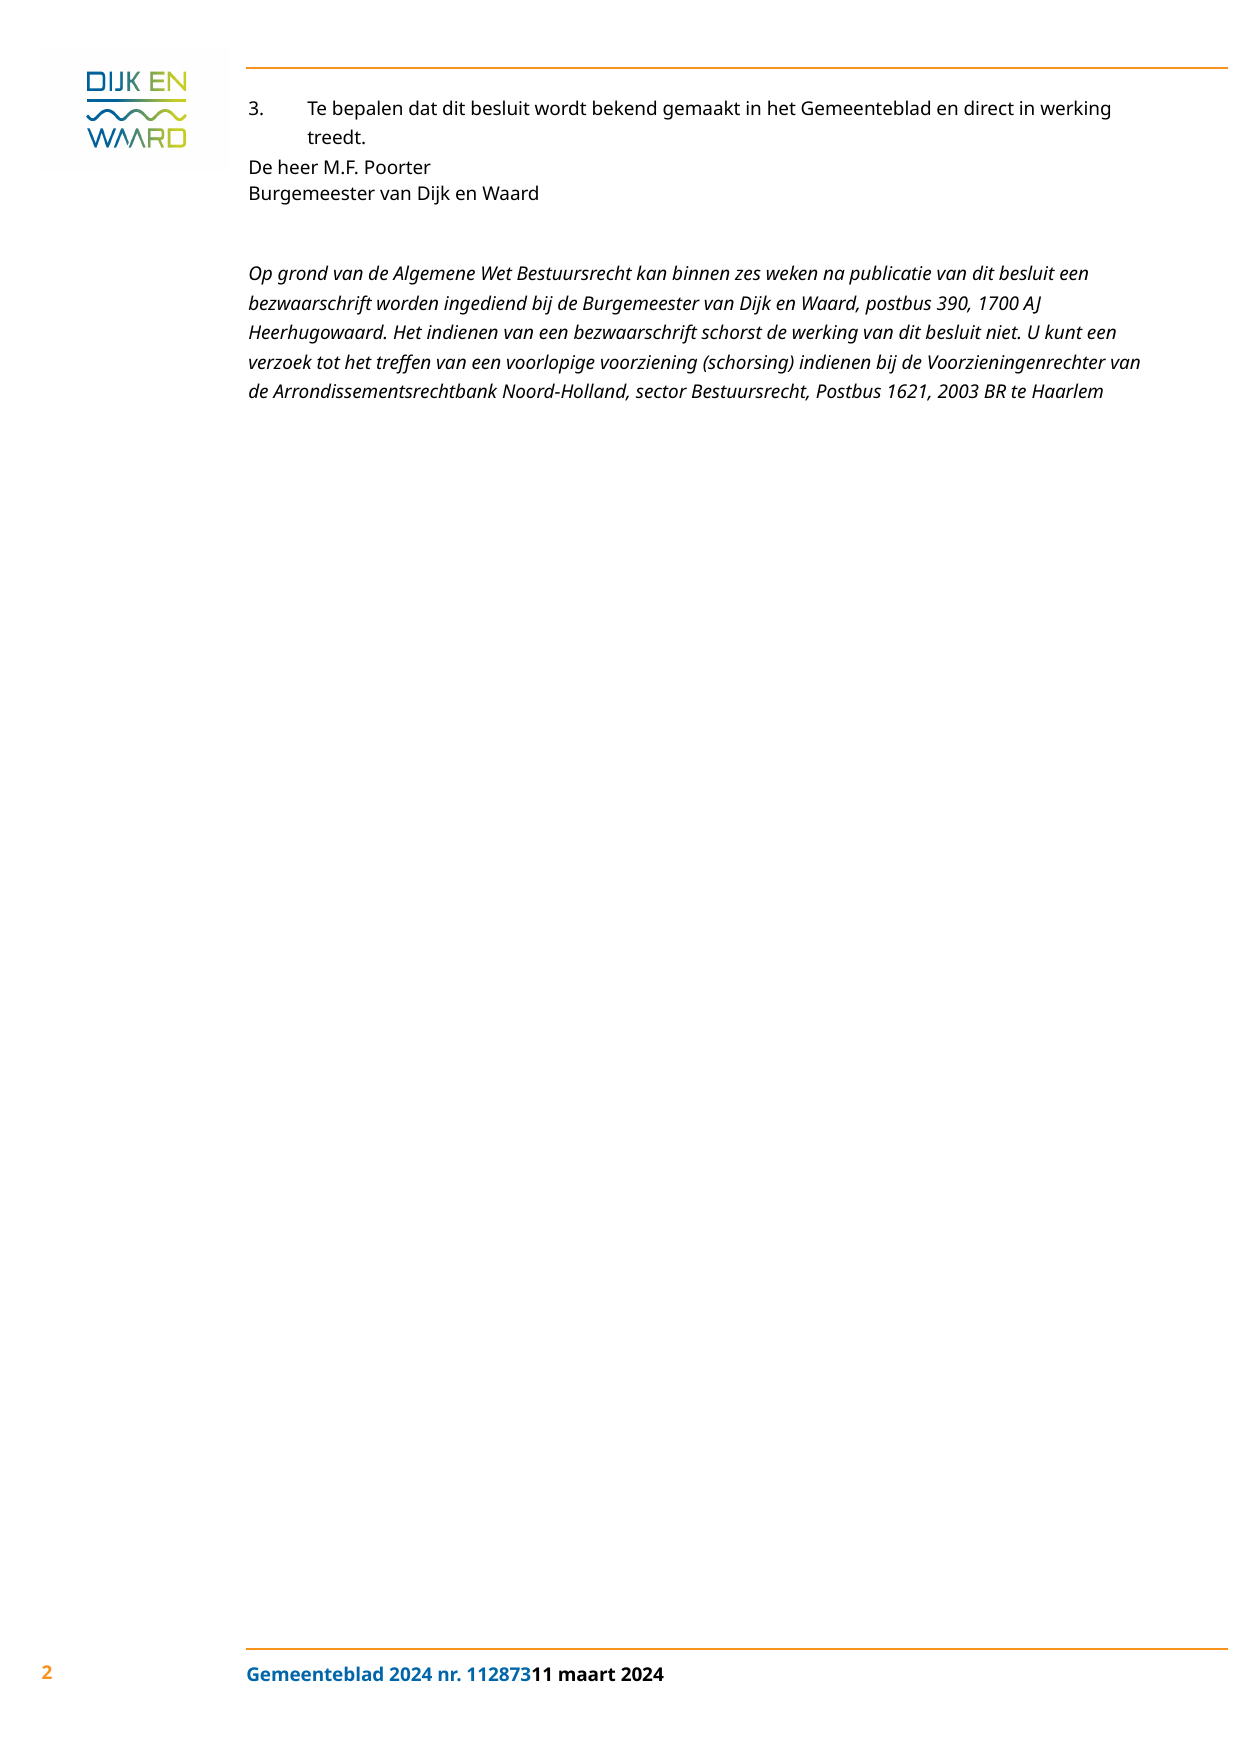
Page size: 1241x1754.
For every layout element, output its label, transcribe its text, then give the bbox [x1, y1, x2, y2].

text De heer M.F. Poorter [248, 154, 1152, 180]
list Te bepalen dat dit besluit wordt bekend gemaakt in het Gemeenteblad en direct in werking treedt. [248, 95, 1152, 150]
text Burgemeester van Dijk en Waard [248, 180, 1152, 205]
picture [41, 47, 231, 172]
text Op grond van de Algemene Wet Bestuursrecht kan binnen zes weken na publicatie van dit besluit een bezwaarschrift worden ingediend bij de Burgemeester van Dijk en Waard, postbus 390, 1700 AJ Heerhugowaard. Het indienen van een bezwaarschrift schorst de werking van dit besluit niet. U kunt een verzoek tot het treffen van een voorlopige voorziening (schorsing) indienen bij de Voorzieningenrechter van de Arrondissementsrechtbank Noord-Holland, sector Bestuursrecht, Postbus 1621, 2003 BR te Haarlem [248, 260, 1152, 404]
